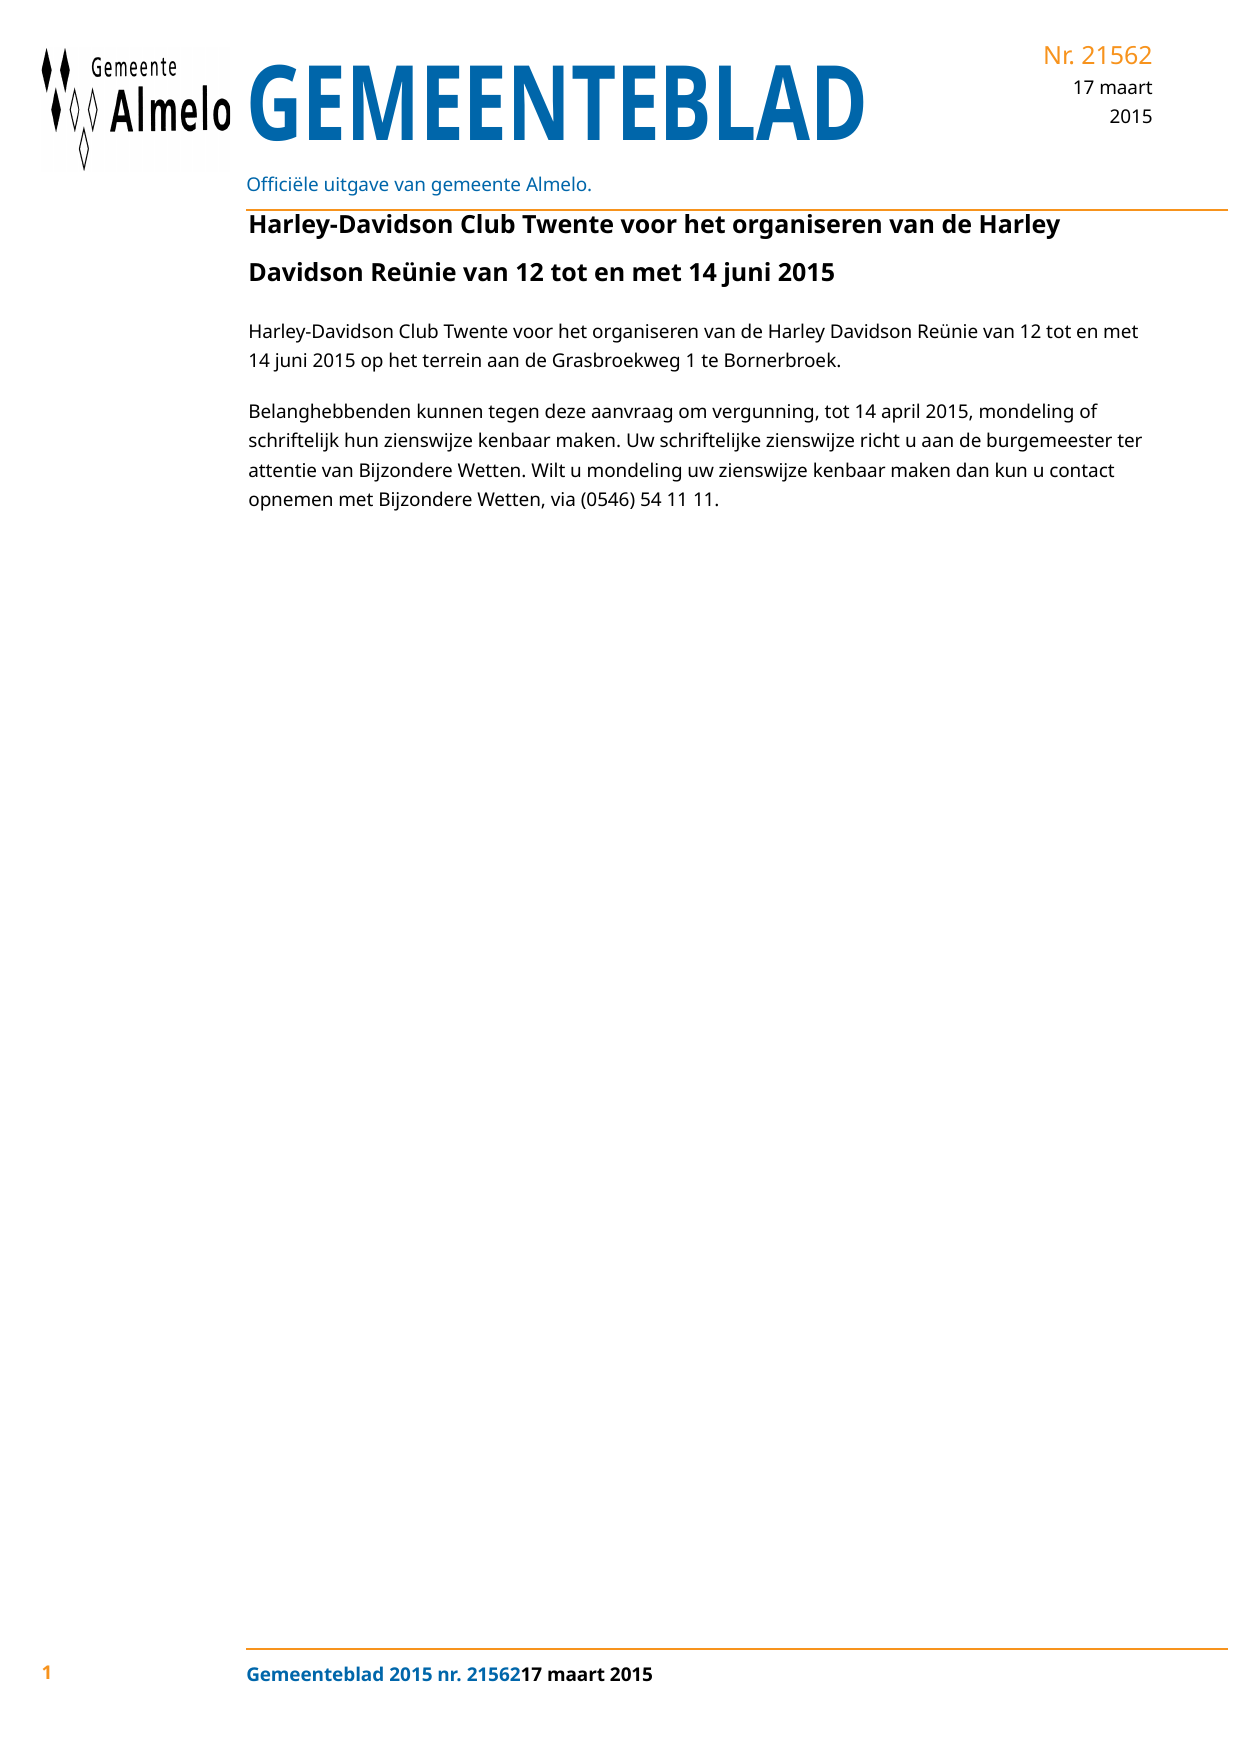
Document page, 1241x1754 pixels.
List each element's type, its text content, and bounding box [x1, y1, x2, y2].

text Harley-Davidson Club Twente voor het organiseren van de Harley Davidson Reünie van 12 tot en met 14 juni 2015 [248, 211, 1152, 288]
text Belanghebbenden kunnen tegen deze aanvraag om vergunning, tot 14 april 2015, mondeling of schriftelijk hun zienswijze kenbaar maken. Uw schriftelijke zienswijze richt u aan de burgemeester ter attentie van Bijzondere Wetten. Wilt u mondeling uw zienswijze kenbaar maken dan kun u contact opnemen met Bijzondere Wetten, via (0546) 54 11 11. [248, 398, 1152, 512]
picture [41, 47, 231, 172]
text Harley-Davidson Club Twente voor het organiseren van de Harley Davidson Reünie van 12 tot en met 14 juni 2015 op het terrein aan de Grasbroekweg 1 te Bornerbroek. [248, 318, 1152, 373]
